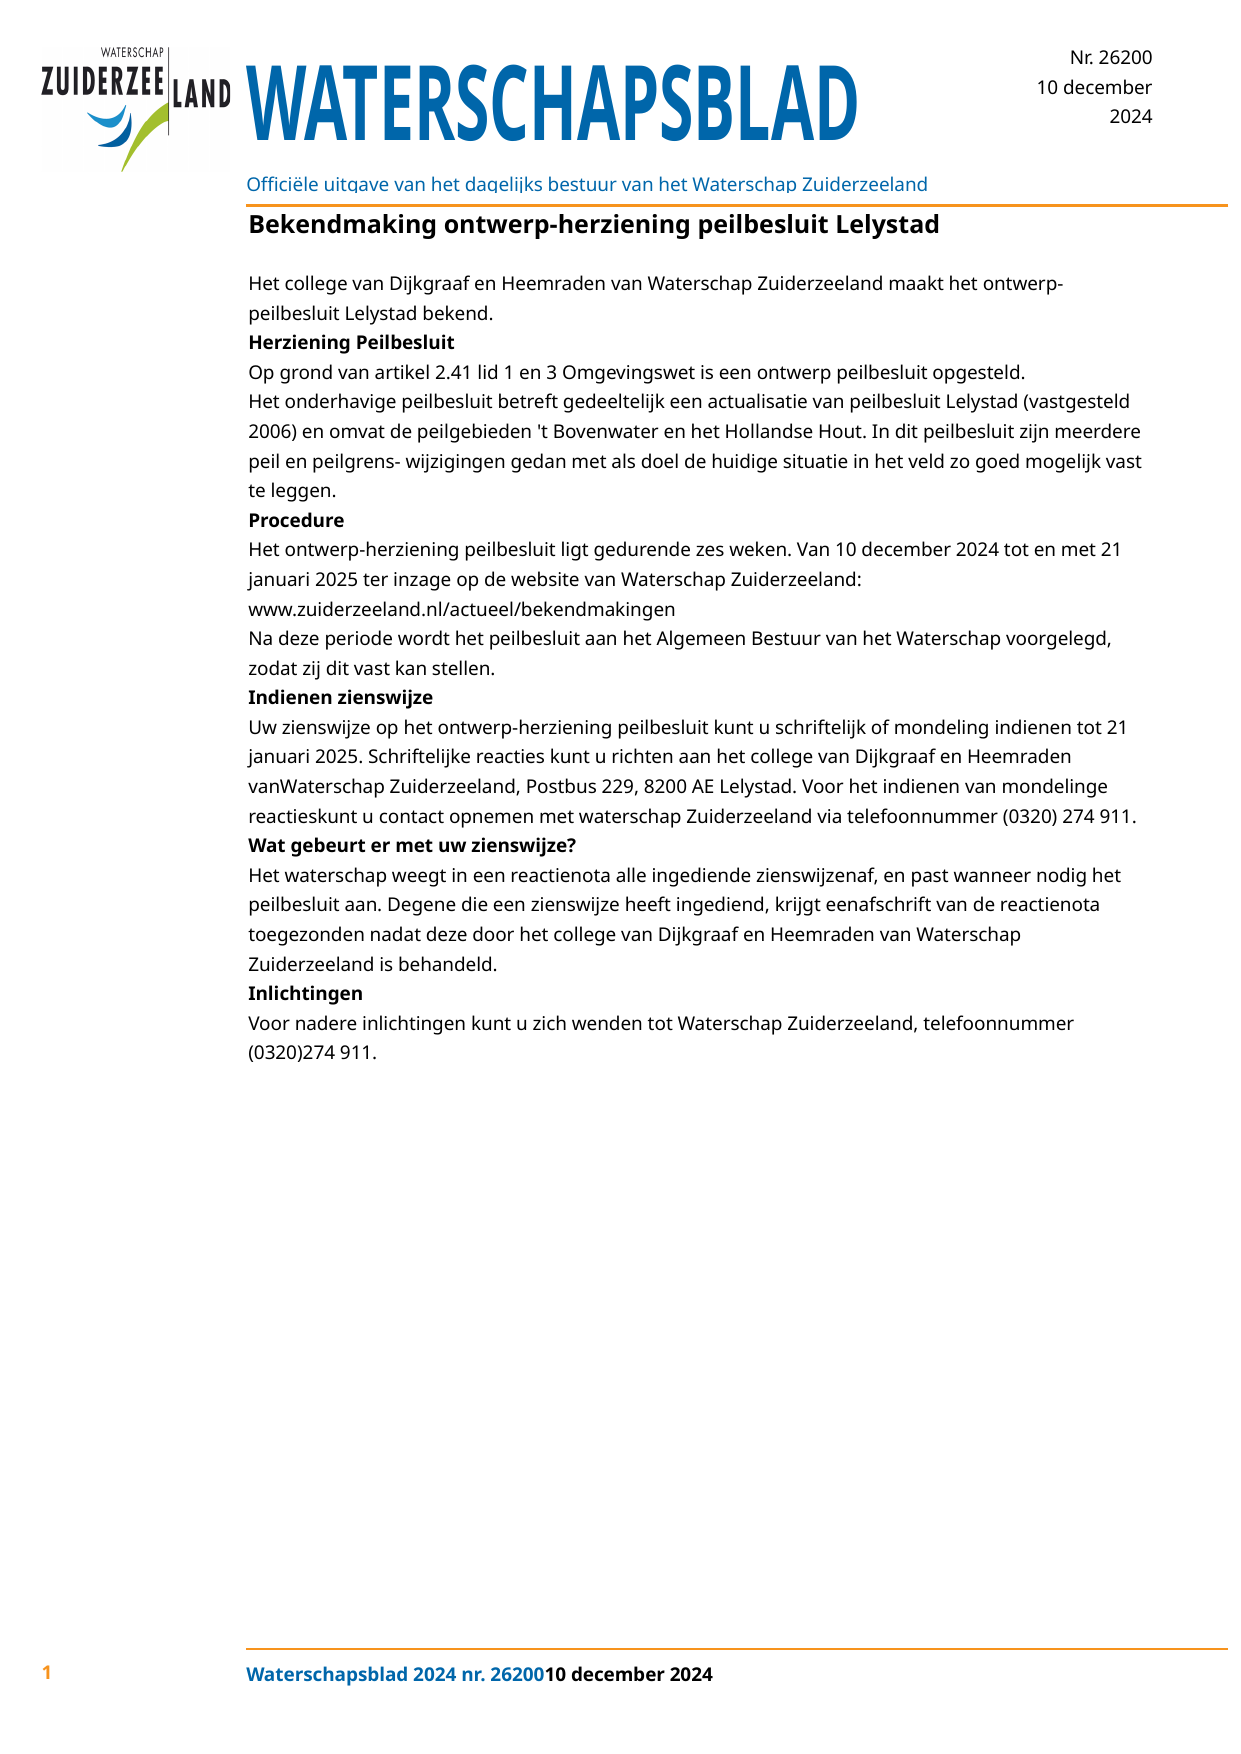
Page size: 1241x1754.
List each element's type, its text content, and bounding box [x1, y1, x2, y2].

text Wat gebeurt er met uw zienswijze? [248, 832, 1152, 858]
text Uw zienswijze op het ontwerp-herziening peilbesluit kunt u schriftelijk of mondeling indienen tot 21 januari 2025. Schriftelijke reacties kunt u richten aan het college van Dijkgraaf en Heemraden vanWaterschap Zuiderzeeland, Postbus 229, 8200 AE Lelystad. Voor het indienen van mondelinge reactieskunt u contact opnemen met waterschap Zuiderzeeland via telefoonnummer (0320) 274 911. [248, 714, 1152, 828]
picture [41, 47, 231, 172]
text Het ontwerp-herziening peilbesluit ligt gedurende zes weken. Van 10 december 2024 tot en met 21 januari 2025 ter inzage op de website van Waterschap Zuiderzeeland: www.zuiderzeeland.nl/actueel/bekendmakingen [248, 537, 1152, 621]
text Herziening Peilbesluit [248, 329, 1152, 355]
text Na deze periode wordt het peilbesluit aan het Algemeen Bestuur van het Waterschap voorgelegd, zodat zij dit vast kan stellen. [248, 625, 1152, 681]
text Inlichtingen [248, 980, 1152, 1006]
text Voor nadere inlichtingen kunt u zich wenden tot Waterschap Zuiderzeeland, telefoonnummer (0320)274 911. [248, 1010, 1152, 1065]
text Het college van Dijkgraaf en Heemraden van Waterschap Zuiderzeeland maakt het ontwerp-peilbesluit Lelystad bekend. [248, 270, 1152, 326]
text Procedure [248, 507, 1152, 533]
text Het onderhavige peilbesluit betreft gedeeltelijk een actualisatie van peilbesluit Lelystad (vastgesteld 2006) en omvat de peilgebieden 't Bovenwater en het Hollandse Hout. In dit peilbesluit zijn meerdere peil en peilgrens- wijzigingen gedan met als doel de huidige situatie in het veld zo goed mogelijk vast te leggen. [248, 389, 1152, 503]
text Het waterschap weegt in een reactienota alle ingediende zienswijzenaf, en past wanneer nodig het peilbesluit aan. Degene die een zienswijze heeft ingediend, krijgt eenafschrift van de reactienota toegezonden nadat deze door het college van Dijkgraaf en Heemraden van Waterschap Zuiderzeeland is behandeld. [248, 862, 1152, 976]
text Indienen zienswijze [248, 684, 1152, 710]
text Bekendmaking ontwerp-herziening peilbesluit Lelystad [248, 207, 1152, 241]
text Op grond van artikel 2.41 lid 1 en 3 Omgevingswet is een ontwerp peilbesluit opgesteld. [248, 359, 1152, 385]
